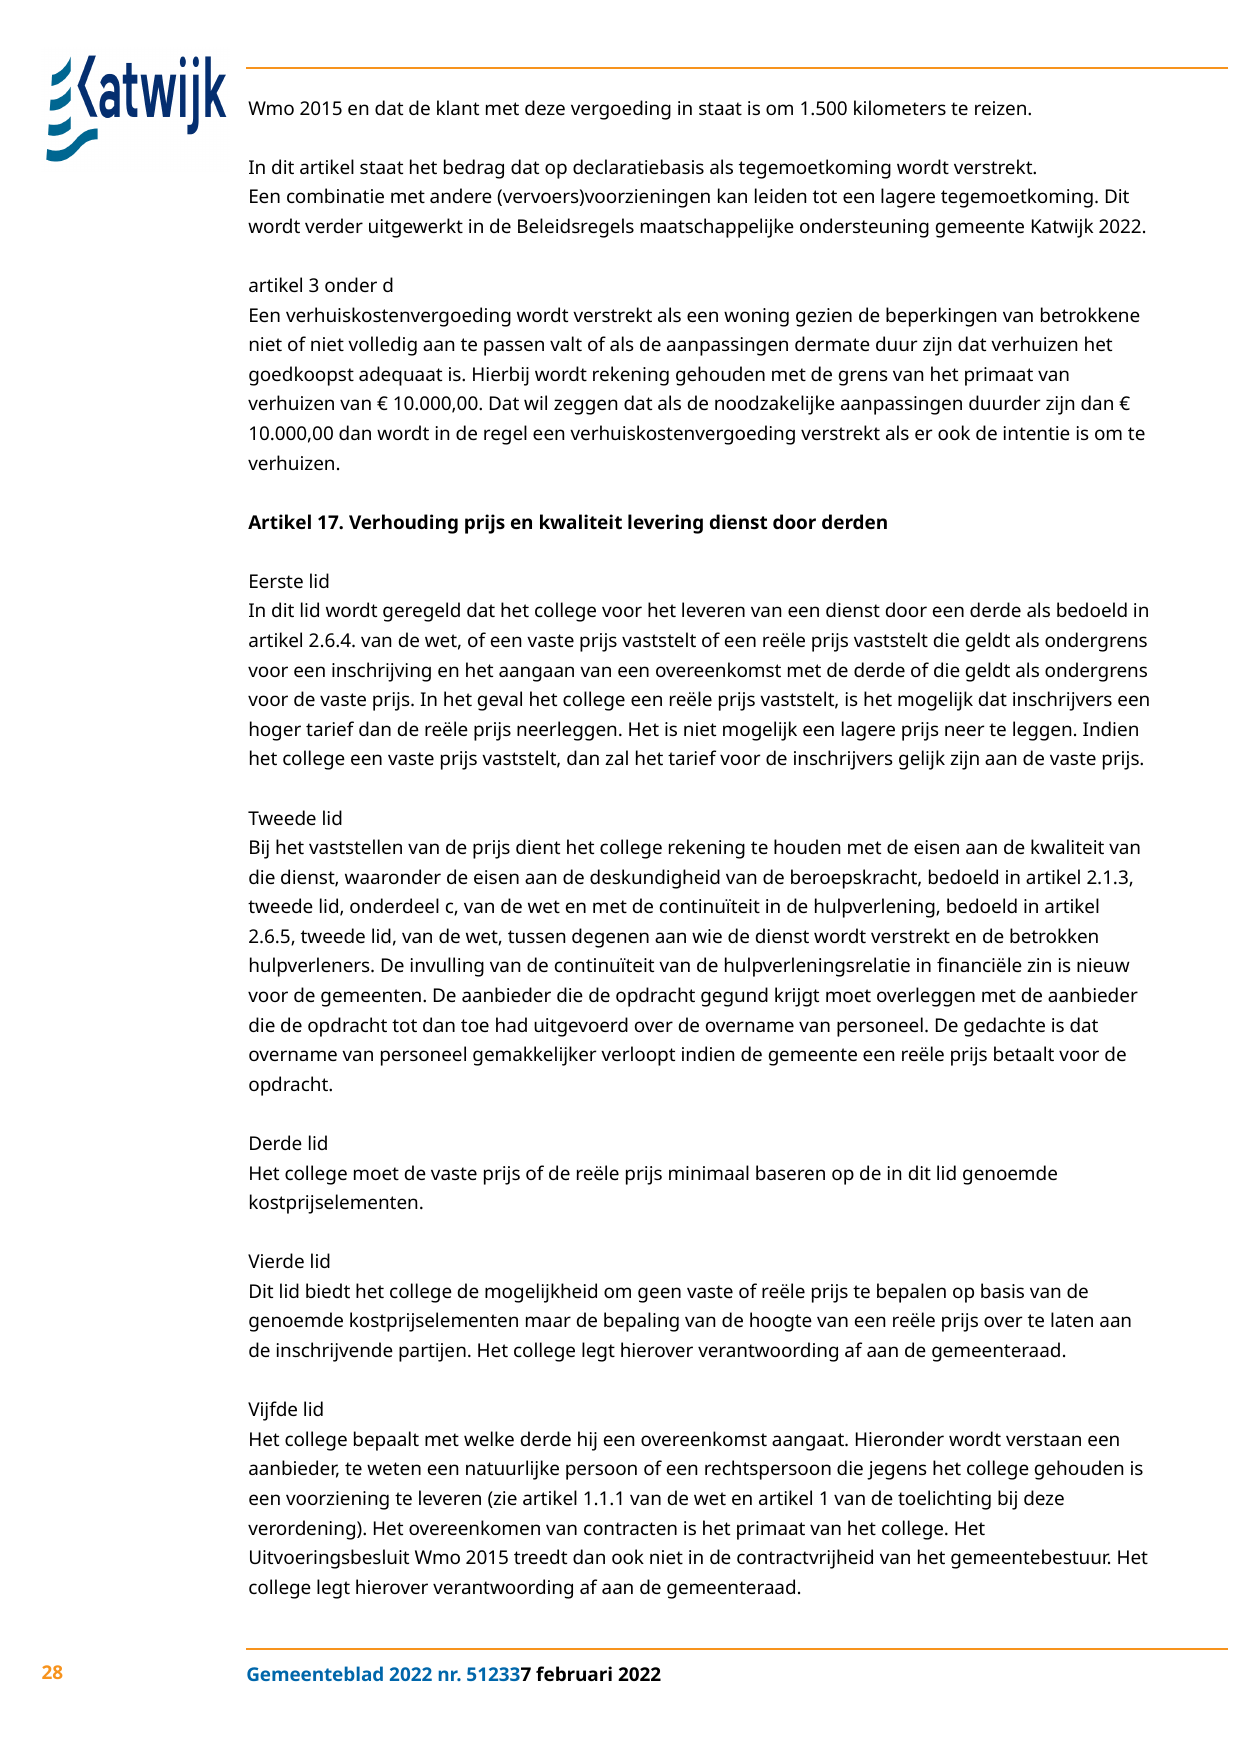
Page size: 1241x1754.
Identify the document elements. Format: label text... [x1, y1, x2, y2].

text Dit lid biedt het college de mogelijkheid om geen vaste of reële prijs te bepalen op basis van de genoemde kostprijselementen maar de bepaling van de hoogte van een reële prijs over te laten aan de inschrijvende partijen. Het college legt hierover verantwoording af aan de gemeenteraad. [248, 1278, 1152, 1363]
text Artikel 17. Verhouding prijs en kwaliteit levering dienst door derden [248, 509, 1152, 535]
text Derde lid [248, 1130, 1152, 1156]
picture [41, 47, 231, 172]
text Eerste lid [248, 568, 1152, 594]
text artikel 3 onder d [248, 272, 1152, 298]
text In dit lid wordt geregeld dat het college voor het leveren van een dienst door een derde als bedoeld in artikel 2.6.4. van de wet, of een vaste prijs vaststelt of een reële prijs vaststelt die geldt als ondergrens voor een inschrijving en het aangaan van een overeenkomst met de derde of die geldt als ondergrens voor de vaste prijs. In het geval het college een reële prijs vaststelt, is het mogelijk dat inschrijvers een hoger tarief dan de reële prijs neerleggen. Het is niet mogelijk een lagere prijs neer te leggen. Indien het college een vaste prijs vaststelt, dan zal het tarief voor de inschrijvers gelijk zijn aan de vaste prijs. [248, 598, 1152, 771]
text Een verhuiskostenvergoeding wordt verstrekt als een woning gezien de beperkingen van betrokkene niet of niet volledig aan te passen valt of als de aanpassingen dermate duur zijn dat verhuizen het goedkoopst adequaat is. Hierbij wordt rekening gehouden met de grens van het primaat van verhuizen van € 10.000,00. Dat wil zeggen dat als de noodzakelijke aanpassingen duurder zijn dan € 10.000,00 dan wordt in de regel een verhuiskostenvergoeding verstrekt als er ook de intentie is om te verhuizen. [248, 302, 1152, 476]
text Het college bepaalt met welke derde hij een overeenkomst aangaat. Hieronder wordt verstaan een aanbieder, te weten een natuurlijke persoon of een rechtspersoon die jegens het college gehouden is een voorziening te leveren (zie artikel 1.1.1 van de wet en artikel 1 van de toelichting bij deze verordening). Het overeenkomen van contracten is het primaat van het college. Het Uitvoeringsbesluit Wmo 2015 treedt dan ook niet in de contractvrijheid van het gemeentebestuur. Het college legt hierover verantwoording af aan de gemeenteraad. [248, 1426, 1152, 1600]
text Bij het vaststellen van de prijs dient het college rekening te houden met de eisen aan de kwaliteit van die dienst, waaronder de eisen aan de deskundigheid van de beroepskracht, bedoeld in artikel 2.1.3, tweede lid, onderdeel c, van de wet en met de continuïteit in de hulpverlening, bedoeld in artikel 2.6.5, tweede lid, van de wet, tussen degenen aan wie de dienst wordt verstrekt en de betrokken hulpverleners. De invulling van de continuïteit van de hulpverleningsrelatie in financiële zin is nieuw voor de gemeenten. De aanbieder die de opdracht gegund krijgt moet overleggen met de aanbieder die de opdracht tot dan toe had uitgevoerd over de overname van personeel. De gedachte is dat overname van personeel gemakkelijker verloopt indien de gemeente een reële prijs betaalt voor de opdracht. [248, 834, 1152, 1097]
text Het college moet de vaste prijs of de reële prijs minimaal baseren op de in dit lid genoemde kostprijselementen. [248, 1160, 1152, 1215]
text Vijfde lid [248, 1396, 1152, 1422]
text Wmo 2015 en dat de klant met deze vergoeding in staat is om 1.500 kilometers te reizen. [248, 95, 1152, 121]
text In dit artikel staat het bedrag dat op declaratiebasis als tegemoetkoming wordt verstrekt. [248, 154, 1152, 180]
text Een combinatie met andere (vervoers)voorzieningen kan leiden tot een lagere tegemoetkoming. Dit wordt verder uitgewerkt in de Beleidsregels maatschappelijke ondersteuning gemeente Katwijk 2022. [248, 183, 1152, 239]
text Vierde lid [248, 1248, 1152, 1274]
text Tweede lid [248, 805, 1152, 831]
